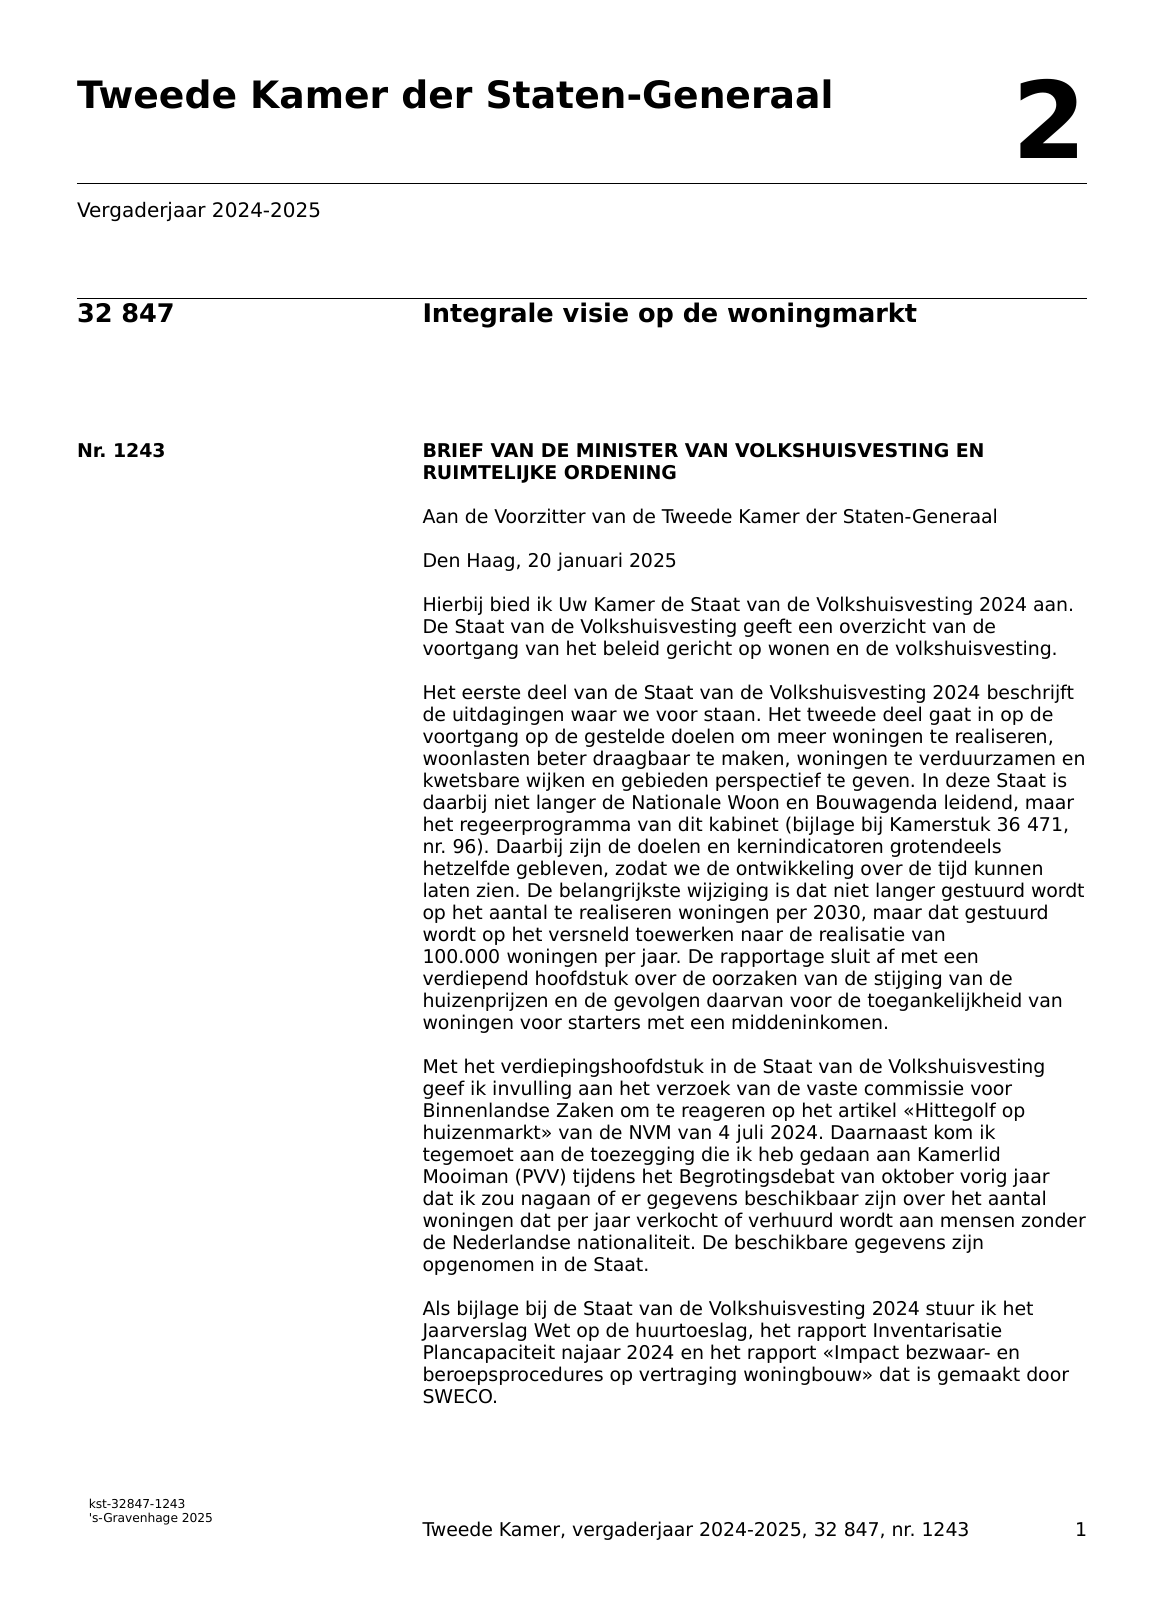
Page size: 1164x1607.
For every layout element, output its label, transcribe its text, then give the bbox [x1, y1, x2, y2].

text Als bijlage bij de Staat van de Volkshuisvesting 2024 stuur ik het Jaarverslag Wet op de huurtoeslag, het rapport Inventarisatie Plancapaciteit najaar 2024 en het rapport «Impact bezwaar- en beroepsprocedures op vertraging woningbouw» dat is gemaakt door SWECO. [422, 1298, 1087, 1408]
subtitle Nr. 1243 BRIEF VAN DE MINISTER VAN VOLKSHUISVESTING EN RUIMTELIJKE ORDENING [77, 440, 1087, 484]
text kst-32847-1243 [88, 1497, 323, 1511]
text Het eerste deel van de Staat van de Volkshuisvesting 2024 beschrijft de uitdagingen waar we voor staan. Het tweede deel gaat in op de voortgang op de gestelde doelen om meer woningen te realiseren, woonlasten beter draagbaar te maken, woningen te verduurzamen en kwetsbare wijken en gebieden perspectief te geven. In deze Staat is daarbij niet langer de Nationale Woon en Bouwagenda leidend, maar het regeerprogramma van dit kabinet (bijlage bij Kamerstuk 36 471, nr. 96). Daarbij zijn de doelen en kernindicatoren grotendeels hetzelfde gebleven, zodat we de ontwikkeling over de tijd kunnen laten zien. De belangrijkste wijziging is dat niet langer gestuurd wordt op het aantal te realiseren woningen per 2030, maar dat gestuurd wordt op het versneld toewerken naar de realisatie van 100.000 woningen per jaar. De rapportage sluit af met een verdiepend hoofdstuk over de oorzaken van de stijging van de huizenprijzen en de gevolgen daarvan voor de toegankelijkheid van woningen voor starters met een middeninkomen. [422, 682, 1087, 1034]
table_cell Vergaderjaar 2024-2025 [77, 184, 1087, 298]
text Den Haag, 20 januari 2025 [422, 550, 1087, 572]
table_header Tweede Kamer der Staten-Generaal [77, 59, 886, 183]
text Aan de Voorzitter van de Tweede Kamer der Staten-Generaal [422, 506, 1087, 528]
text Hierbij bied ik Uw Kamer de Staat van de Volkshuisvesting 2024 aan. De Staat van de Volkshuisvesting geeft een overzicht van de voortgang van het beleid gericht op wonen en de volkshuisvesting. [422, 594, 1087, 660]
text 's-Gravenhage 2025 [88, 1511, 323, 1525]
text Met het verdiepingshoofdstuk in de Staat van de Volkshuisvesting geef ik invulling aan het verzoek van de vaste commissie voor Binnenlandse Zaken om te reageren op het artikel «Hittegolf op huizenmarkt» van de NVM van 4 juli 2024. Daarnaast kom ik tegemoet aan de toezegging die ik heb gedaan aan Kamerlid Mooiman (PVV) tijdens het Begrotingsdebat van oktober vorig jaar dat ik zou nagaan of er gegevens beschikbaar zijn over het aantal woningen dat per jaar verkocht of verhuurd wordt aan mensen zonder de Nederlandse nationaliteit. De beschikbare gegevens zijn opgenomen in de Staat. [422, 1056, 1087, 1276]
subtitle 32 847 Integrale visie op de woningmarkt [77, 299, 1087, 329]
table_header 2 [886, 59, 1087, 183]
